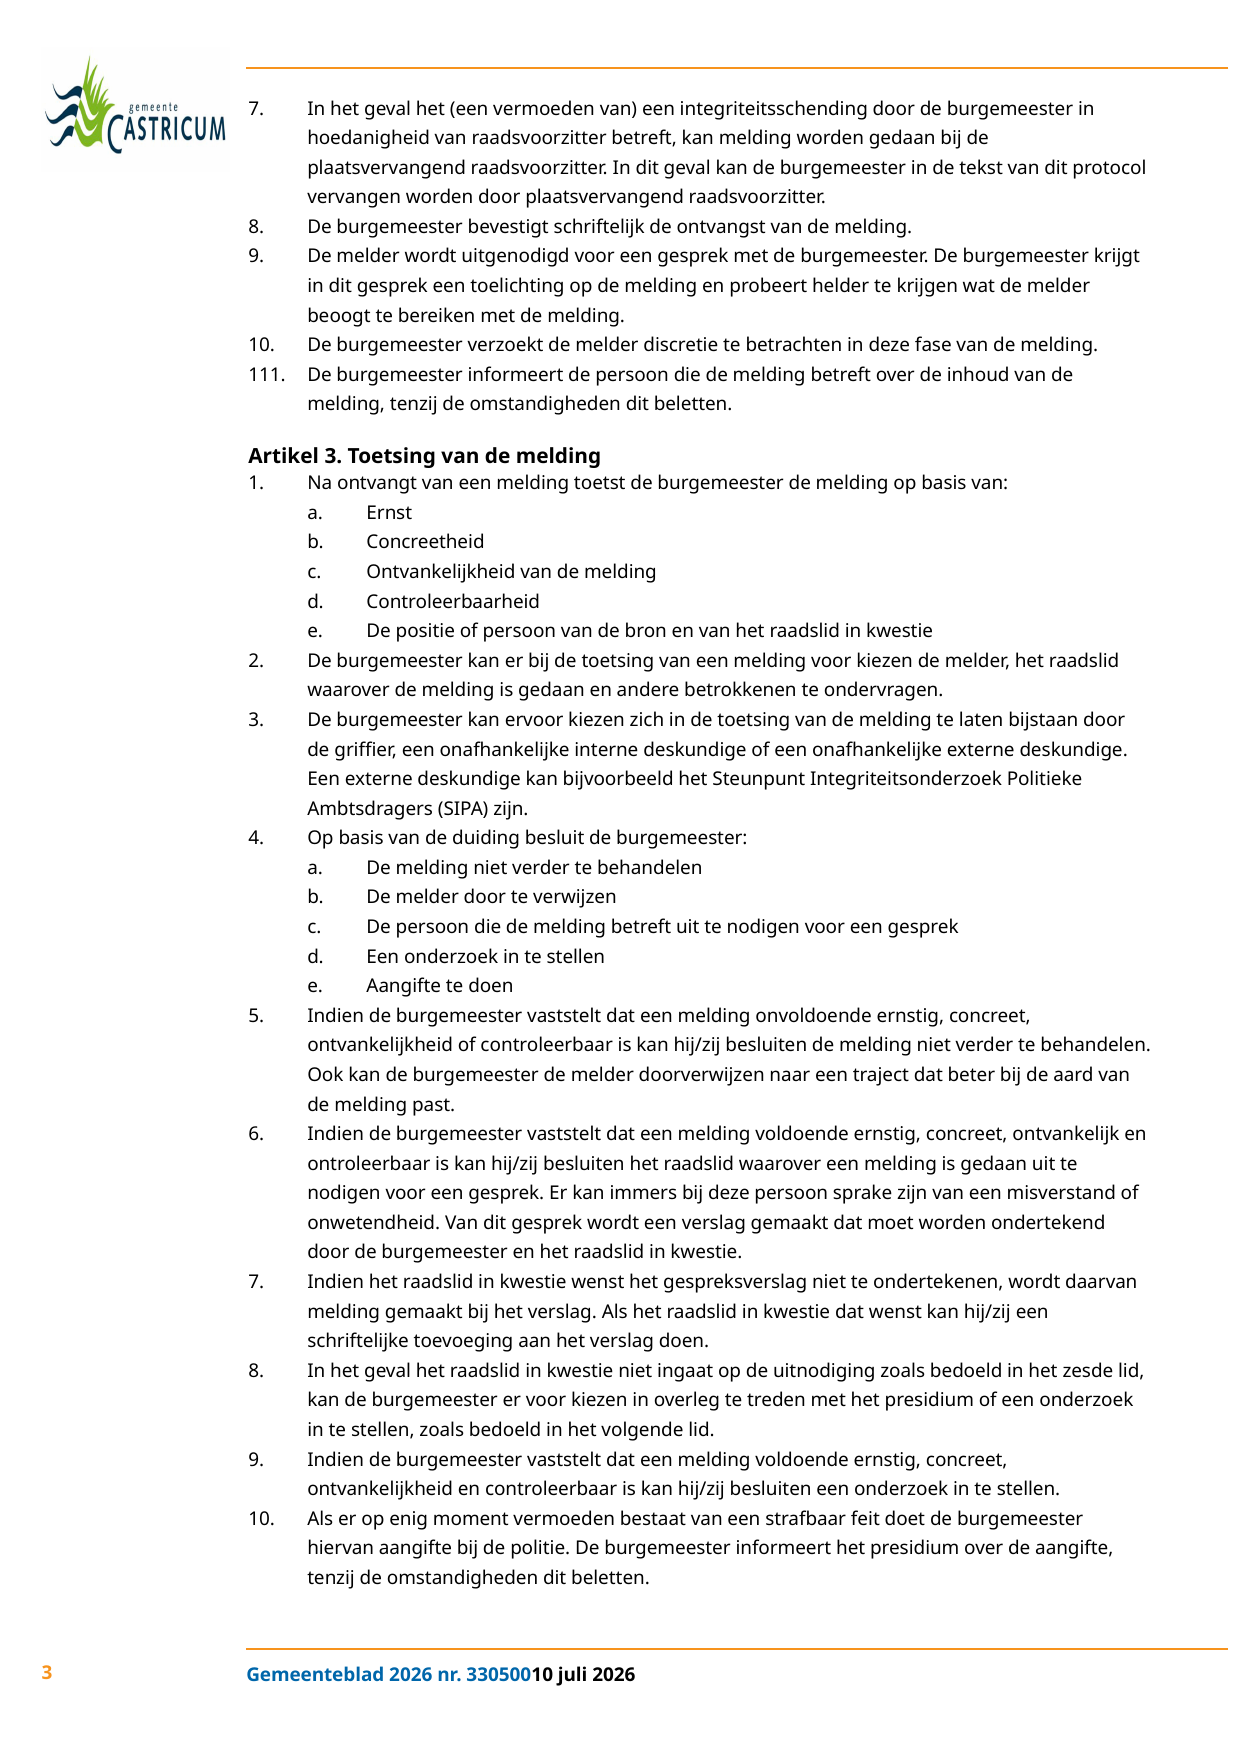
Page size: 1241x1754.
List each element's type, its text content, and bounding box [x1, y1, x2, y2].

list Concreetheid [307, 529, 1152, 554]
list Indien het raadslid in kwestie wenst het gespreksverslag niet te ondertekenen, wordt daarvan melding gemaakt bij het verslag. Als het raadslid in kwestie dat wenst kan hij/zij een schriftelijke toevoeging aan het verslag doen. [248, 1268, 1152, 1353]
picture [41, 47, 231, 172]
list Een onderzoek in te stellen [307, 943, 1152, 968]
text Artikel 3. Toetsing van de melding [248, 441, 1152, 469]
list Aangifte te doen [307, 972, 1152, 998]
list De melder door te verwijzen [307, 884, 1152, 909]
list De burgemeester kan ervoor kiezen zich in de toetsing van de melding te laten bijstaan door de griffier, een onafhankelijke interne deskundige of een onafhankelijke externe deskundige. Een externe deskundige kan bijvoorbeeld het Steunpunt Integriteitsonderzoek Politieke Ambtsdragers (SIPA) zijn. [248, 706, 1152, 821]
list De positie of persoon van de bron en van het raadslid in kwestie [307, 617, 1152, 643]
list Indien de burgemeester vaststelt dat een melding onvoldoende ernstig, concreet, ontvankelijkheid of controleerbaar is kan hij/zij besluiten de melding niet verder te behandelen. Ook kan de burgemeester de melder doorverwijzen naar een traject dat beter bij de aard van de melding past. [248, 1002, 1152, 1116]
list Ontvankelijkheid van de melding [307, 558, 1152, 584]
list De melder wordt uitgenodigd voor een gesprek met de burgemeester. De burgemeester krijgt in dit gesprek een toelichting op de melding en probeert helder te krijgen wat de melder beoogt te bereiken met de melding. [248, 243, 1152, 328]
list Indien de burgemeester vaststelt dat een melding voldoende ernstig, concreet, ontvankelijkheid en controleerbaar is kan hij/zij besluiten een onderzoek in te stellen. [248, 1446, 1152, 1501]
list Indien de burgemeester vaststelt dat een melding voldoende ernstig, concreet, ontvankelijk en ontroleerbaar is kan hij/zij besluiten het raadslid waarover een melding is gedaan uit te nodigen voor een gesprek. Er kan immers bij deze persoon sprake zijn van een misverstand of onwetendheid. Van dit gesprek wordt een verslag gemaakt dat moet worden ondertekend door de burgemeester en het raadslid in kwestie. [248, 1120, 1152, 1264]
list De melding niet verder te behandelen [307, 854, 1152, 880]
list Ernst [307, 499, 1152, 525]
list In het geval het raadslid in kwestie niet ingaat op de uitnodiging zoals bedoeld in het zesde lid, kan de burgemeester er voor kiezen in overleg te treden met het presidium of een onderzoek in te stellen, zoals bedoeld in het volgende lid. [248, 1357, 1152, 1442]
list Na ontvangt van een melding toetst de burgemeester de melding op basis van: [248, 469, 1152, 495]
list De persoon die de melding betreft uit te nodigen voor een gesprek [307, 913, 1152, 939]
list Op basis van de duiding besluit de burgemeester: [248, 824, 1152, 850]
list De burgemeester verzoekt de melder discretie te betrachten in deze fase van de melding. [248, 331, 1152, 357]
list De burgemeester kan er bij de toetsing van een melding voor kiezen de melder, het raadslid waarover de melding is gedaan en andere betrokkenen te ondervragen. [248, 647, 1152, 702]
list Als er op enig moment vermoeden bestaat van een strafbaar feit doet de burgemeester hiervan aangifte bij de politie. De burgemeester informeert het presidium over de aangifte, tenzij de omstandigheden dit beletten. [248, 1505, 1152, 1590]
list De burgemeester bevestigt schriftelijk de ontvangst van de melding. [248, 213, 1152, 239]
list In het geval het (een vermoeden van) een integriteitsschending door de burgemeester in hoedanigheid van raadsvoorzitter betreft, kan melding worden gedaan bij de plaatsvervangend raadsvoorzitter. In dit geval kan de burgemeester in de tekst van dit protocol vervangen worden door plaatsvervangend raadsvoorzitter. [248, 95, 1152, 209]
list Controleerbaarheid [307, 588, 1152, 613]
list De burgemeester informeert de persoon die de melding betreft over de inhoud van de melding, tenzij de omstandigheden dit beletten. [248, 361, 1152, 416]
